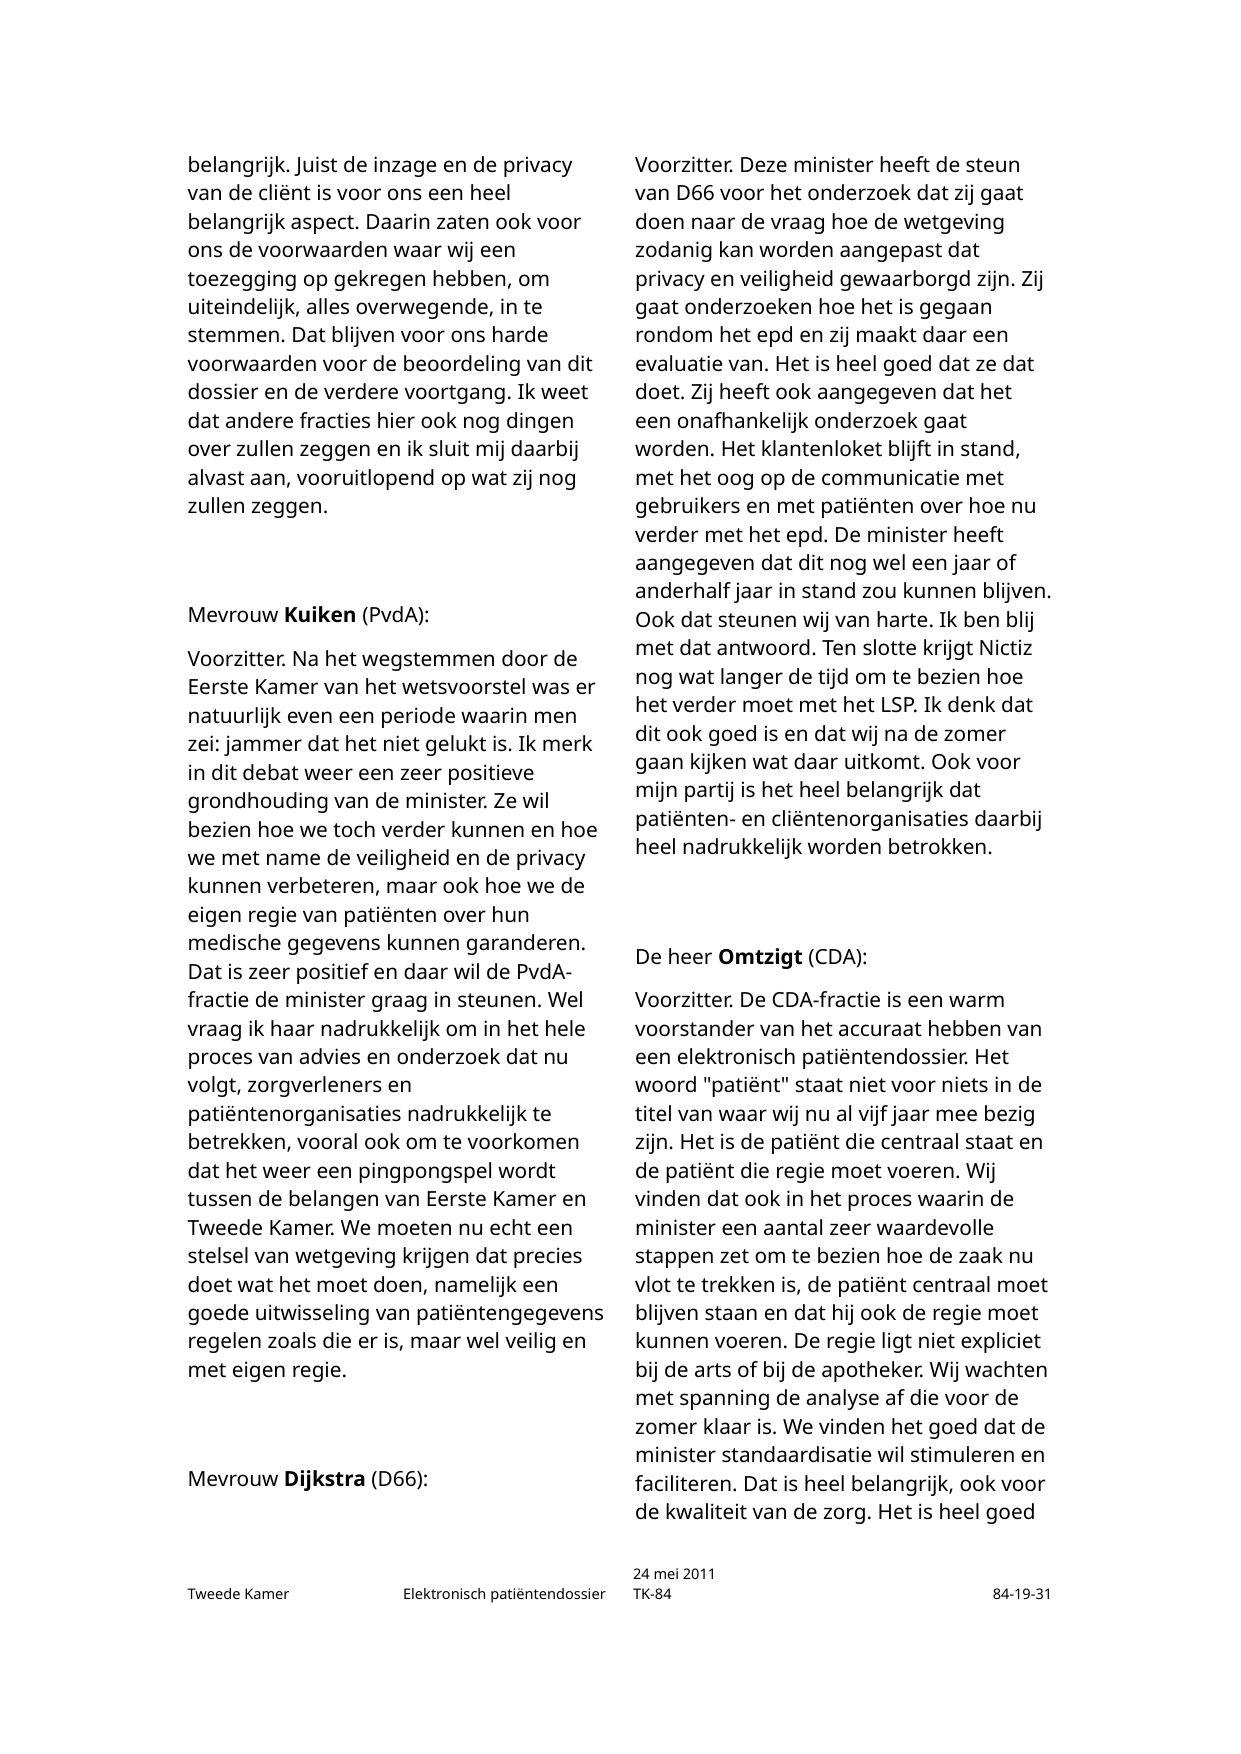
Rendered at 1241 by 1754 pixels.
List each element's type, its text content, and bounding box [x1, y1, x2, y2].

text  [635, 891, 1053, 919]
text Voorzitter. Na het wegstemmen door de Eerste Kamer van het wetsvoorstel was er natuurlijk even een periode waarin men zei: jammer dat het niet gelukt is. Ik merk in dit debat weer een zeer positieve grondhouding van de minister. Ze wil bezien hoe we toch verder kunnen en hoe we met name de veiligheid en de privacy kunnen verbeteren, maar ook hoe we de eigen regie van patiënten over hun medische gegevens kunnen garanderen. Dat is zeer positief en daar wil de PvdA-fractie de minister graag in steunen. Wel vraag ik haar nadrukkelijk om in het hele proces van advies en onderzoek dat nu volgt, zorgverleners en patiëntenorganisaties nadrukkelijk te betrekken, vooral ook om te voorkomen dat het weer een pingpongspel wordt tussen de belangen van Eerste Kamer en Tweede Kamer. We moeten nu echt een stelsel van wetgeving krijgen dat precies doet wat het moet doen, namelijk een goede uitwisseling van patiëntengegevens regelen zoals die er is, maar wel veilig en met eigen regie. [187, 644, 605, 1383]
text De heer Omtzigt (CDA): [635, 942, 1053, 970]
text Mevrouw Dijkstra (D66): [187, 1464, 605, 1493]
text  [187, 550, 605, 578]
text  [187, 1413, 605, 1442]
text belangrijk. Juist de inzage en de privacy van de cliënt is voor ons een heel belangrijk aspect. Daarin zaten ook voor ons de voorwaarden waar wij een toezegging op gekregen hebben, om uiteindelijk, alles overwegende, in te stemmen. Dat blijven voor ons harde voorwaarden voor de beoordeling van dit dossier en de verdere voortgang. Ik weet dat andere fracties hier ook nog dingen over zullen zeggen en ik sluit mij daarbij alvast aan, vooruitlopend op wat zij nog zullen zeggen. [187, 150, 605, 520]
text Voorzitter. De CDA-fractie is een warm voorstander van het accuraat hebben van een elektronisch patiëntendossier. Het woord "patiënt" staat niet voor niets in de titel van waar wij nu al vijf jaar mee bezig zijn. Het is de patiënt die centraal staat en de patiënt die regie moet voeren. Wij vinden dat ook in het proces waarin de minister een aantal zeer waardevolle stappen zet om te bezien hoe de zaak nu vlot te trekken is, de patiënt centraal moet blijven staan en dat hij ook de regie moet kunnen voeren. De regie ligt niet expliciet bij de arts of bij de apotheker. Wij wachten met spanning de analyse af die voor de zomer klaar is. We vinden het goed dat de minister standaardisatie wil stimuleren en faciliteren. Dat is heel belangrijk, ook voor de kwaliteit van de zorg. Het is heel goed [635, 985, 1053, 1526]
text Voorzitter. Deze minister heeft de steun van D66 voor het onderzoek dat zij gaat doen naar de vraag hoe de wetgeving zodanig kan worden aangepast dat privacy en veiligheid gewaarborgd zijn. Zij gaat onderzoeken hoe het is gegaan rondom het epd en zij maakt daar een evaluatie van. Het is heel goed dat ze dat doet. Zij heeft ook aangegeven dat het een onafhankelijk onderzoek gaat worden. Het klantenloket blijft in stand, met het oog op de communicatie met gebruikers en met patiënten over hoe nu verder met het epd. De minister heeft aangegeven dat dit nog wel een jaar of anderhalf jaar in stand zou kunnen blijven. Ook dat steunen wij van harte. Ik ben blij met dat antwoord. Ten slotte krijgt Nictiz nog wat langer de tijd om te bezien hoe het verder moet met het LSP. Ik denk dat dit ook goed is en dat wij na de zomer gaan kijken wat daar uitkomt. Ook voor mijn partij is het heel belangrijk dat patiënten- en cliëntenorganisaties daarbij heel nadrukkelijk worden betrokken. [635, 150, 1053, 861]
text Mevrouw Kuiken (PvdA): [187, 601, 605, 629]
